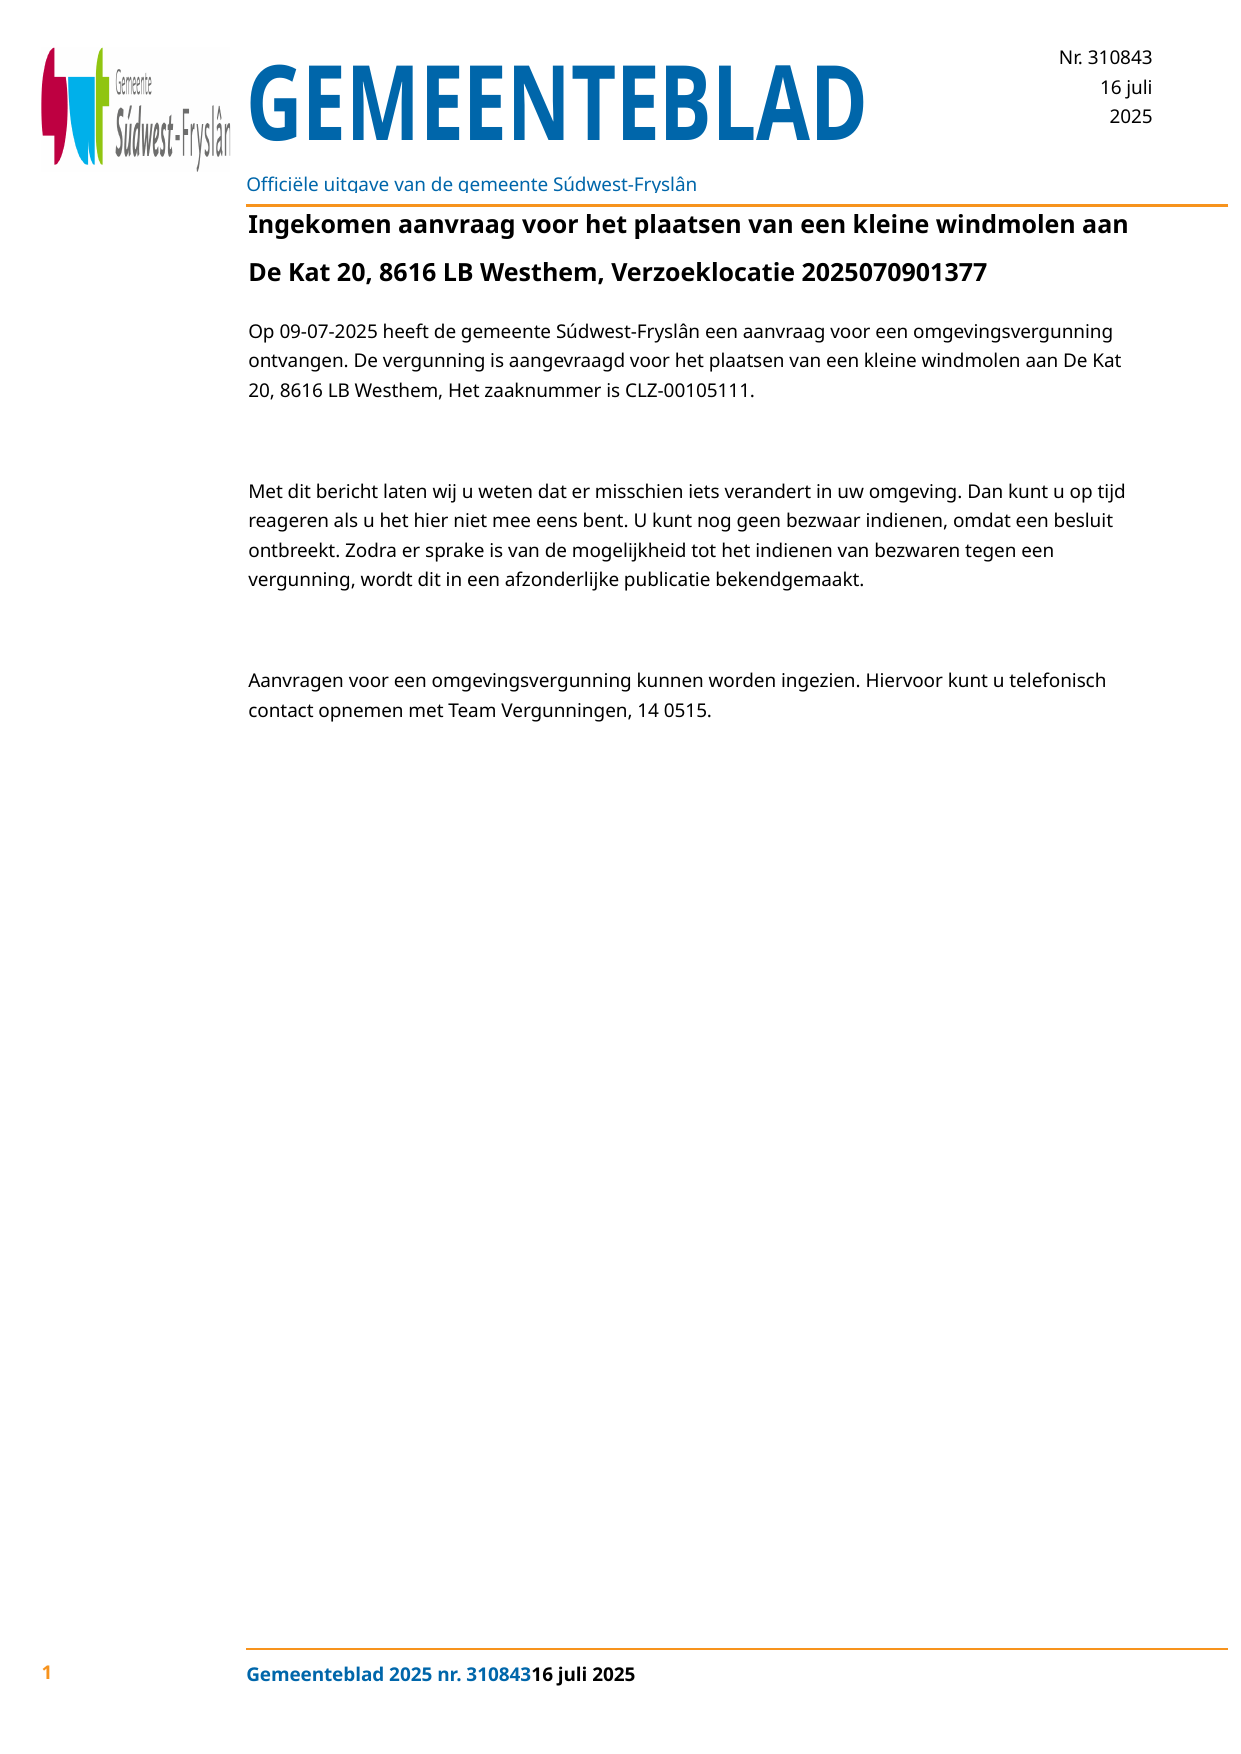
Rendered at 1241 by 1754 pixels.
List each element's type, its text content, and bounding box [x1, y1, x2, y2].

text Ingekomen aanvraag voor het plaatsen van een kleine windmolen aan De Kat 20, 8616 LB Westhem, Verzoeklocatie 2025070901377 [248, 207, 1152, 288]
text Op 09-07-2025 heeft de gemeente Súdwest-Fryslân een aanvraag voor een omgevingsvergunning ontvangen. De vergunning is aangevraagd voor het plaatsen van een kleine windmolen aan De Kat 20, 8616 LB Westhem, Het zaaknummer is CLZ-00105111. [248, 318, 1152, 403]
text Aanvragen voor een omgevingsvergunning kunnen worden ingezien. Hiervoor kunt u telefonisch contact opnemen met Team Vergunningen, 14 0515. [248, 667, 1152, 723]
text Met dit bericht laten wij u weten dat er misschien iets verandert in uw omgeving. Dan kunt u op tijd reageren als u het hier niet mee eens bent. U kunt nog geen bezwaar indienen, omdat een besluit ontbreekt. Zodra er sprake is van de mogelijkheid tot het indienen van bezwaren tegen een vergunning, wordt dit in een afzonderlijke publicatie bekendgemaakt. [248, 478, 1152, 592]
picture [41, 47, 231, 172]
